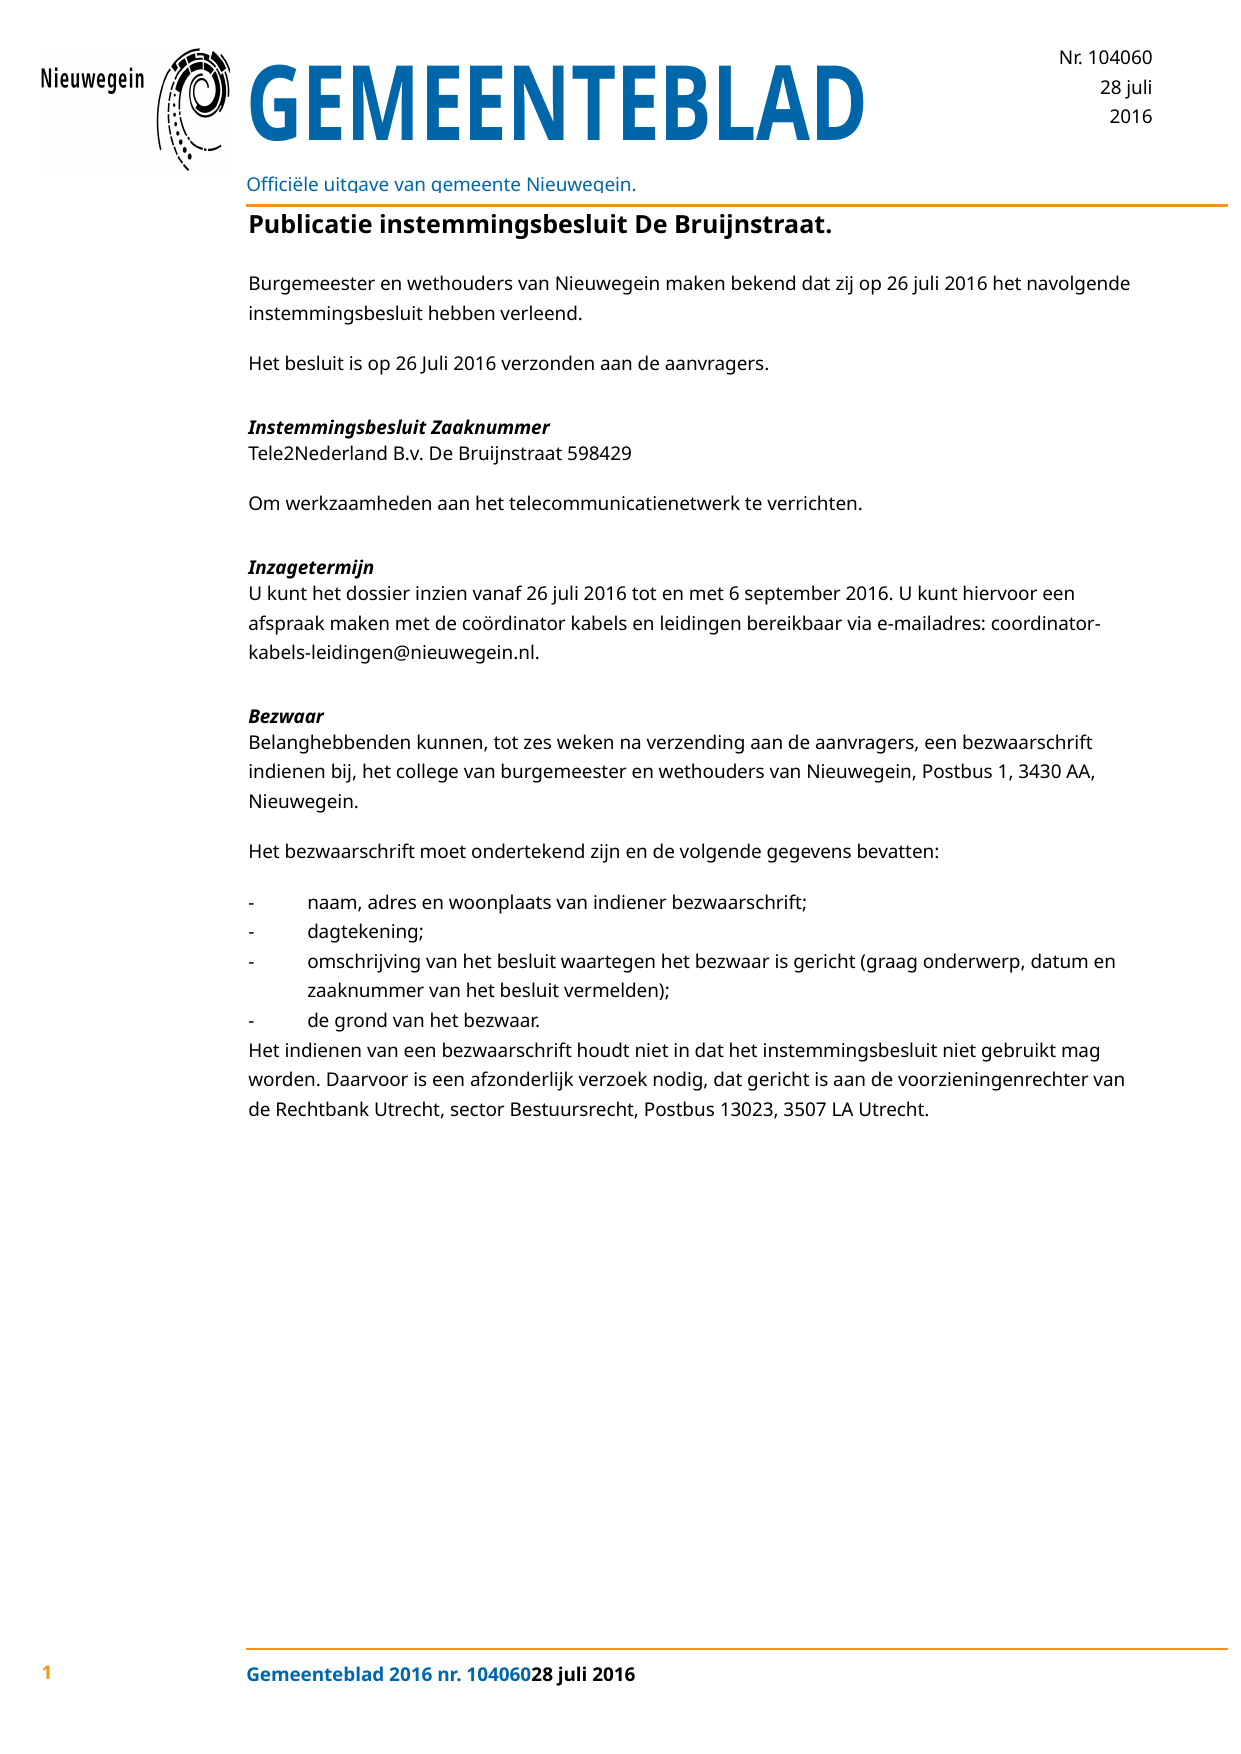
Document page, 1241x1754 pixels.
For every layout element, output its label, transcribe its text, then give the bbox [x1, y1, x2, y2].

text Burgemeester en wethouders van Nieuwegein maken bekend dat zij op 26 juli 2016 het navolgende instemmingsbesluit hebben verleend. [248, 270, 1152, 326]
text Belanghebbenden kunnen, tot zes weken na verzending aan de aanvragers, een bezwaarschrift indienen bij, het college van burgemeester en wethouders van Nieuwegein, Postbus 1, 3430 AA, Nieuwegein. [248, 729, 1152, 814]
picture [41, 47, 231, 172]
list de grond van het bezwaar. [248, 1007, 1152, 1033]
text Tele2Nederland B.v. De Bruijnstraat 598429 [248, 440, 1152, 466]
list naam, adres en woonplaats van indiener bezwaarschrift; [248, 889, 1152, 915]
text U kunt het dossier inzien vanaf 26 juli 2016 tot en met 6 september 2016. U kunt hiervoor een afspraak maken met de coördinator kabels en leidingen bereikbaar via e-mailadres: coordinator-kabels-leidingen@nieuwegein.nl. [248, 580, 1152, 665]
text Bezwaar [248, 703, 1152, 729]
text Het bezwaarschrift moet ondertekend zijn en de volgende gegevens bevatten: [248, 838, 1152, 864]
text Het besluit is op 26 Juli 2016 verzonden aan de aanvragers. [248, 350, 1152, 376]
list omschrijving van het besluit waartegen het bezwaar is gericht (graag onderwerp, datum en zaaknummer van het besluit vermelden); [248, 948, 1152, 1003]
list dagtekening; [248, 918, 1152, 944]
text Inzagetermijn [248, 554, 1152, 580]
text Publicatie instemmingsbesluit De Bruijnstraat. [248, 207, 1152, 241]
text Het indienen van een bezwaarschrift houdt niet in dat het instemmingsbesluit niet gebruikt mag worden. Daarvoor is een afzonderlijk verzoek nodig, dat gericht is aan de voorzieningenrechter van de Rechtbank Utrecht, sector Bestuursrecht, Postbus 13023, 3507 LA Utrecht. [248, 1037, 1152, 1122]
text Om werkzaamheden aan het telecommunicatienetwerk te verrichten. [248, 490, 1152, 516]
text Instemmingsbesluit Zaaknummer [248, 414, 1152, 440]
